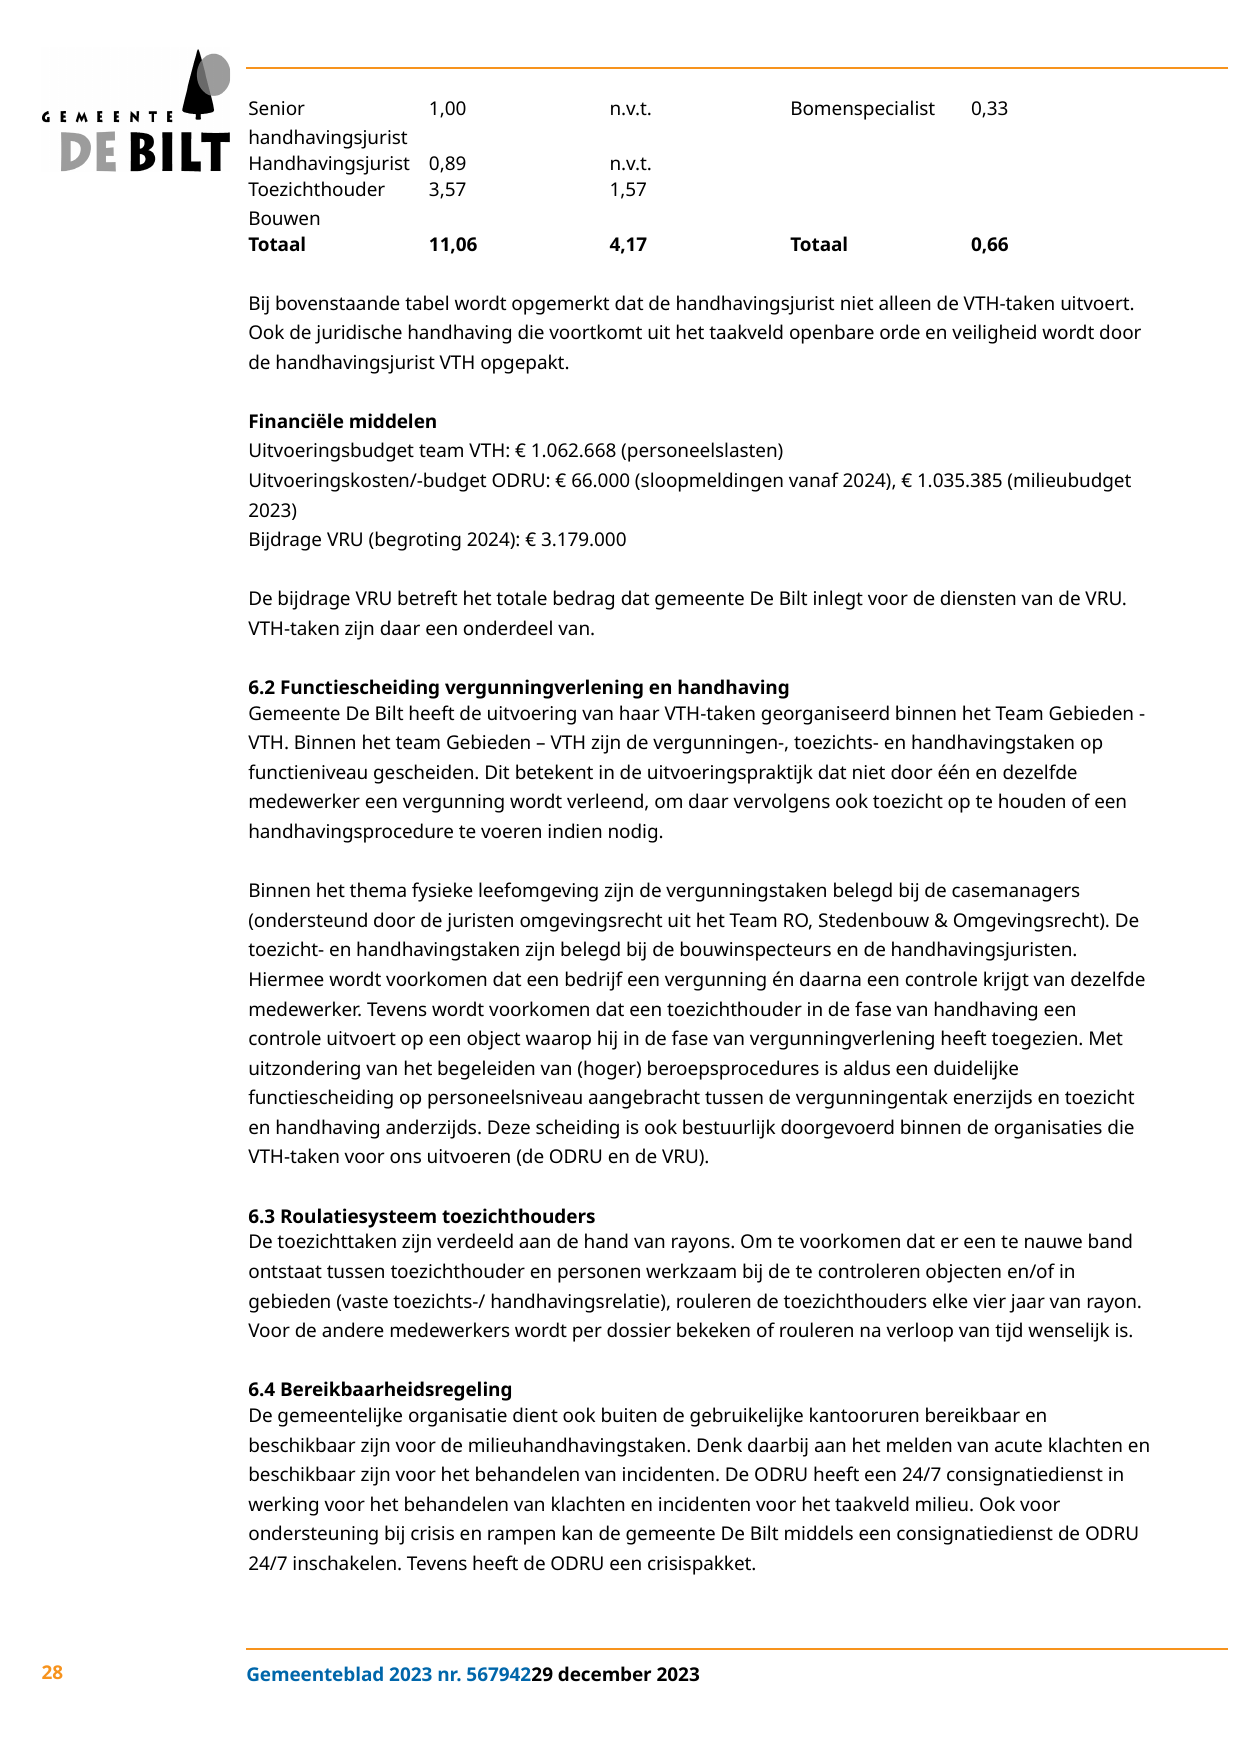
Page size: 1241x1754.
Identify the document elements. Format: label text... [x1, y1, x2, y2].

table_cell Handhavingsjurist [248, 150, 429, 176]
text Bij bovenstaande tabel wordt opgemerkt dat de handhavingsjurist niet alleen de VTH-taken uitvoert. Ook de juridische handhaving die voortkomt uit het taakveld openbare orde en veiligheid wordt door de handhavingsjurist VTH opgepakt. [248, 290, 1152, 374]
text Binnen het thema fysieke leefomgeving zijn de vergunningstaken belegd bij de casemanagers (ondersteund door de juristen omgevingsrecht uit het Team RO, Stedenbouw & Omgevingsrecht). De toezicht- en handhavingstaken zijn belegd bij de bouwinspecteurs en de handhavingsjuristen. Hiermee wordt voorkomen dat een bedrijf een vergunning én daarna een controle krijgt van dezelfde medewerker. Tevens wordt voorkomen dat een toezichthouder in de fase van handhaving een controle uitvoert op een object waarop hij in de fase van vergunningverlening heeft toegezien. Met uitzondering van het begeleiden van (hoger) beroepsprocedures is aldus een duidelijke functiescheiding op personeelsniveau aangebracht tussen de vergunningentak enerzijds en toezicht en handhaving anderzijds. Deze scheiding is ook bestuurlijk doorgevoerd binnen de organisaties die VTH-taken voor ons uitvoeren (de ODRU en de VRU). [248, 877, 1152, 1169]
table_cell 4,17 [609, 231, 790, 257]
table_cell 1,57 [609, 176, 790, 231]
table_cell 0,33 [971, 95, 1152, 150]
table_cell 1,00 [429, 95, 609, 150]
table_cell Bomenspecialist [790, 95, 971, 150]
text De gemeentelijke organisatie dient ook buiten de gebruikelijke kantooruren bereikbaar en beschikbaar zijn voor de milieuhandhavingstaken. Denk daarbij aan het melden van acute klachten en beschikbaar zijn voor het behandelen van incidenten. De ODRU heeft een 24/7 consignatiedienst in werking voor het behandelen van klachten en incidenten voor het taakveld milieu. Ook voor ondersteuning bij crisis en rampen kan de gemeente De Bilt middels een consignatiedienst de ODRU 24/7 inschakelen. Tevens heeft de ODRU een crisispakket. [248, 1402, 1152, 1576]
text Financiële middelen [248, 408, 1152, 434]
text De toezichttaken zijn verdeeld aan de hand van rayons. Om te voorkomen dat er een te nauwe band ontstaat tussen toezichthouder en personen werkzaam bij de te controleren objecten en/of in gebieden (vaste toezichts-/ handhavingsrelatie), rouleren de toezichthouders elke vier jaar van rayon. Voor de andere medewerkers wordt per dossier bekeken of rouleren na verloop van tijd wenselijk is. [248, 1229, 1152, 1343]
text Uitvoeringsbudget team VTH: € 1.062.668 (personeelslasten) [248, 438, 1152, 463]
text 6.3 Roulatiesysteem toezichthouders [248, 1203, 1152, 1229]
table_cell 0,89 [429, 150, 609, 176]
table_cell [790, 176, 971, 231]
text Bijdrage VRU (begroting 2024): € 3.179.000 [248, 526, 1152, 552]
text 6.2 Functiescheiding vergunningverlening en handhaving [248, 674, 1152, 700]
table_cell [790, 150, 971, 176]
text Uitvoeringskosten/-budget ODRU: € 66.000 (sloopmeldingen vanaf 2024), € 1.035.385 (milieubudget 2023) [248, 467, 1152, 522]
text De bijdrage VRU betreft het totale bedrag dat gemeente De Bilt inlegt voor de diensten van de VRU. VTH-taken zijn daar een onderdeel van. [248, 586, 1152, 641]
table_cell Senior handhavingsjurist [248, 95, 429, 150]
table_cell [971, 150, 1152, 176]
table_cell 0,66 [971, 231, 1152, 257]
table_cell Totaal [790, 231, 971, 257]
table_cell n.v.t. [609, 95, 790, 150]
picture [41, 47, 231, 172]
text 6.4 Bereikbaarheidsregeling [248, 1377, 1152, 1402]
table_cell 11,06 [429, 231, 609, 257]
table_cell n.v.t. [609, 150, 790, 176]
table_cell 3,57 [429, 176, 609, 231]
text Gemeente De Bilt heeft de uitvoering van haar VTH-taken georganiseerd binnen het Team Gebieden - VTH. Binnen het team Gebieden – VTH zijn de vergunningen-, toezichts- en handhavingstaken op functieniveau gescheiden. Dit betekent in de uitvoeringspraktijk dat niet door één en dezelfde medewerker een vergunning wordt verleend, om daar vervolgens ook toezicht op te houden of een handhavingsprocedure te voeren indien nodig. [248, 700, 1152, 844]
table_cell Toezichthouder Bouwen [248, 176, 429, 231]
table_cell [971, 176, 1152, 231]
table_cell Totaal [248, 231, 429, 257]
